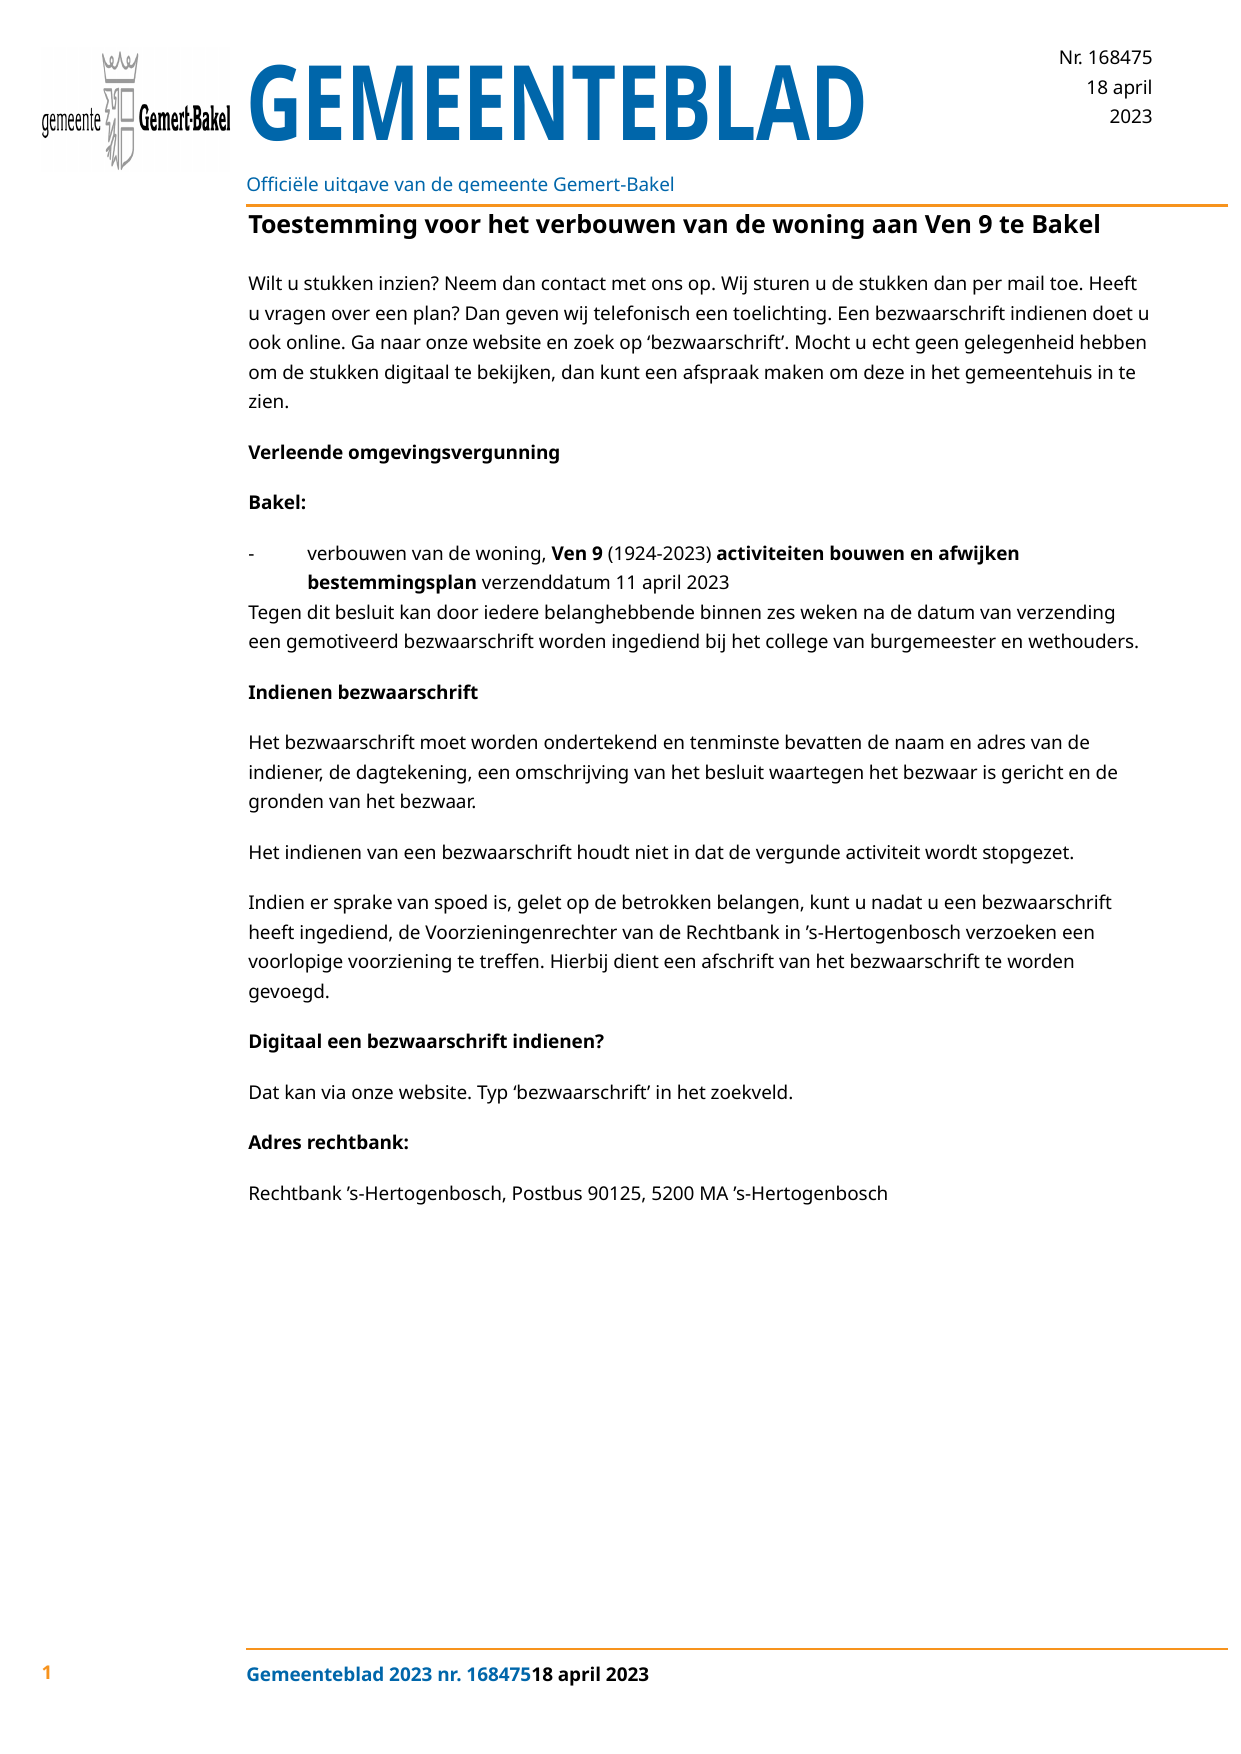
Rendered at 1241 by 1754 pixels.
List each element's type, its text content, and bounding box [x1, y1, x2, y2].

text Indien er sprake van spoed is, gelet op de betrokken belangen, kunt u nadat u een bezwaarschrift heeft ingediend, de Voorzieningenrechter van de Rechtbank in ’s-Hertogenbosch verzoeken een voorlopige voorziening te treffen. Hierbij dient een afschrift van het bezwaarschrift te worden gevoegd. [248, 889, 1152, 1004]
text Digitaal een bezwaarschrift indienen? [248, 1029, 1152, 1054]
text Adres rechtbank: [248, 1129, 1152, 1155]
text Toestemming voor het verbouwen van de woning aan Ven 9 te Bakel [248, 207, 1152, 241]
text Wilt u stukken inzien? Neem dan contact met ons op. Wij sturen u de stukken dan per mail toe. Heeft u vragen over een plan? Dan geven wij telefonisch een toelichting. Een bezwaarschrift indienen doet u ook online. Ga naar onze website en zoek op ‘bezwaarschrift’. Mocht u echt geen gelegenheid hebben om de stukken digitaal te bekijken, dan kunt een afspraak maken om deze in het gemeentehuis in te zien. [248, 270, 1152, 414]
text Tegen dit besluit kan door iedere belanghebbende binnen zes weken na de datum van verzending een gemotiveerd bezwaarschrift worden ingediend bij het college van burgemeester en wethouders. [248, 599, 1152, 654]
list verbouwen van de woning, Ven 9 (1924-2023) activiteiten bouwen en afwijken bestemmingsplan verzenddatum 11 april 2023 [248, 540, 1152, 595]
text Verleende omgevingsvergunning [248, 439, 1152, 465]
picture [41, 47, 231, 172]
text Bakel: [248, 489, 1152, 515]
text Indienen bezwaarschrift [248, 679, 1152, 705]
text Het indienen van een bezwaarschrift houdt niet in dat de vergunde activiteit wordt stopgezet. [248, 839, 1152, 865]
text Rechtbank ’s-Hertogenbosch, Postbus 90125, 5200 MA ’s-Hertogenbosch [248, 1180, 1152, 1206]
text Dat kan via onze website. Typ ‘bezwaarschrift’ in het zoekveld. [248, 1079, 1152, 1105]
text Het bezwaarschrift moet worden ondertekend en tenminste bevatten de naam en adres van de indiener, de dagtekening, een omschrijving van het besluit waartegen het bezwaar is gericht en de gronden van het bezwaar. [248, 729, 1152, 814]
